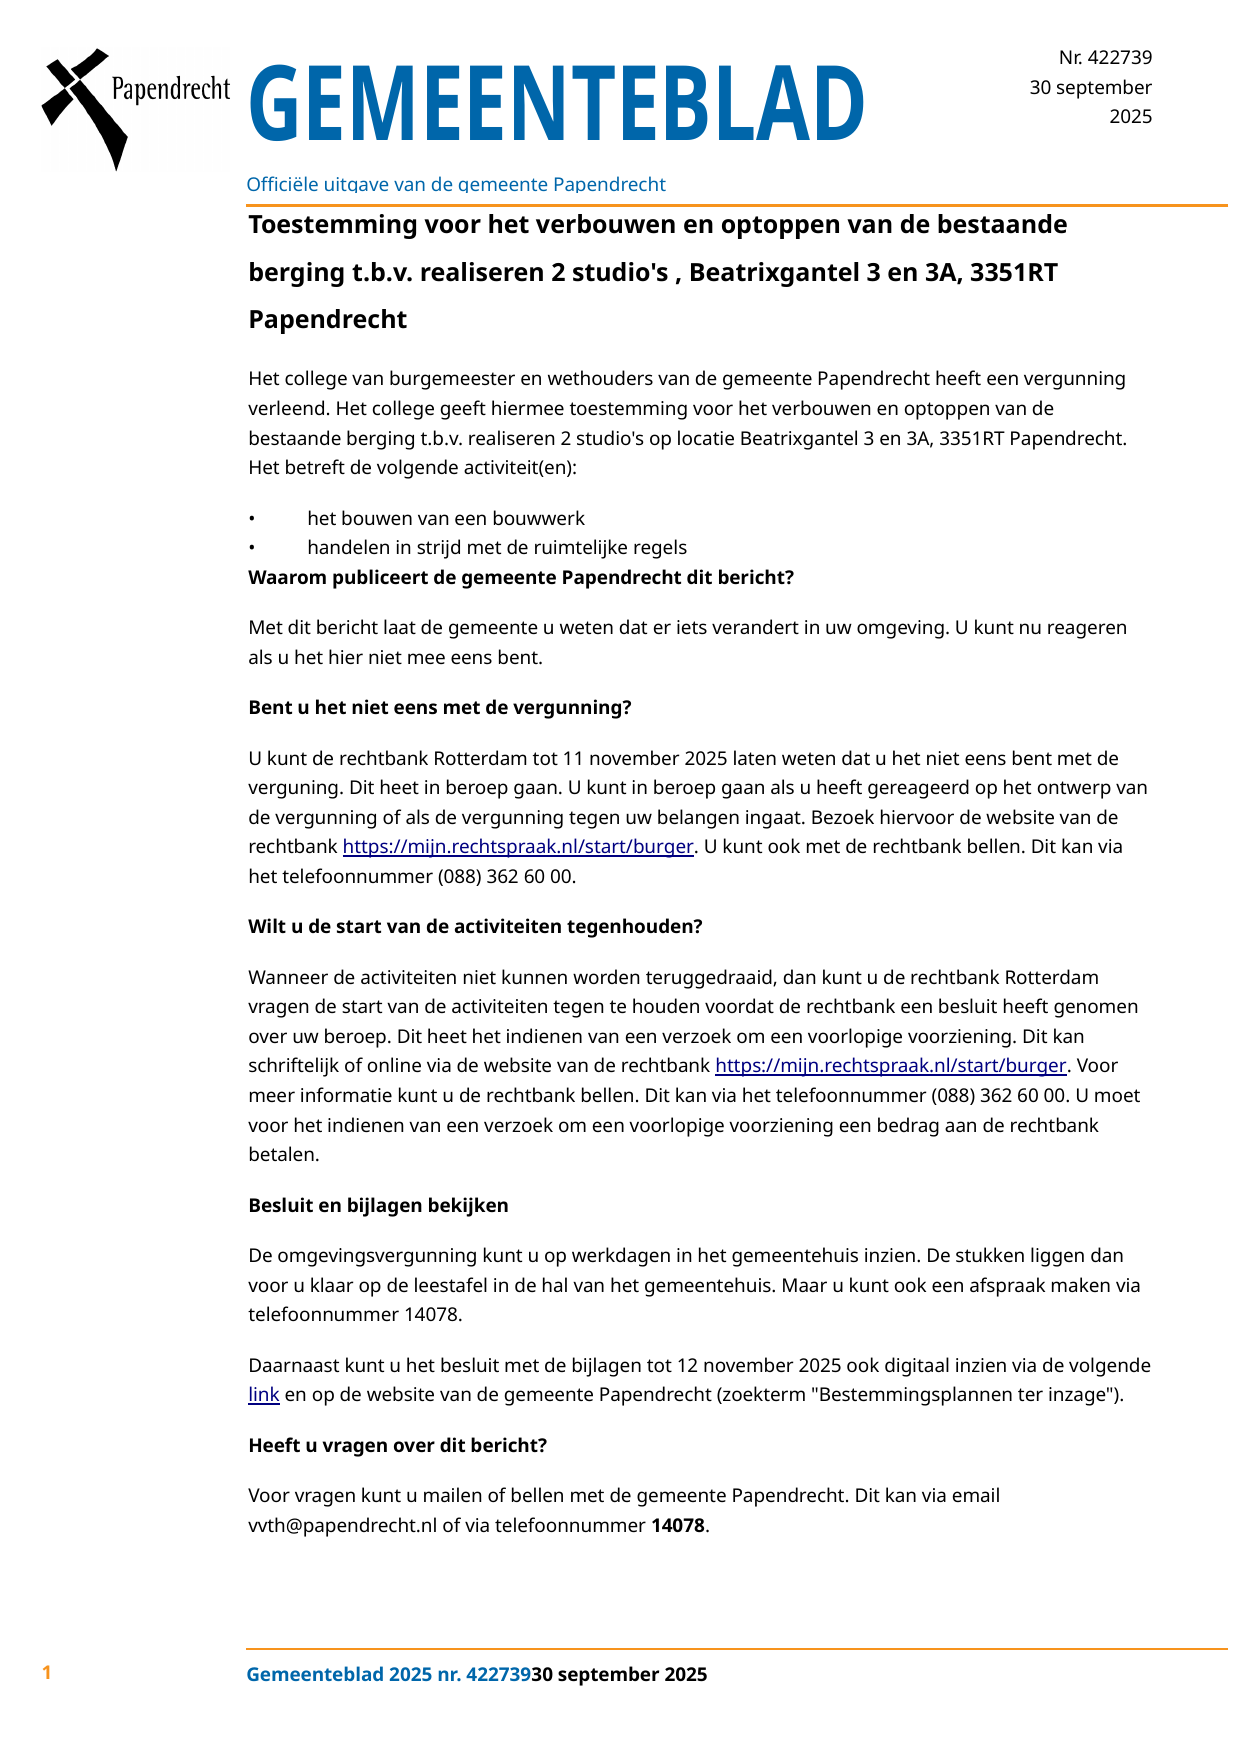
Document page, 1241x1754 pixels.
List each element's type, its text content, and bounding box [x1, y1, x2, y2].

text Bent u het niet eens met de vergunning? [248, 694, 1152, 720]
text Wanneer de activiteiten niet kunnen worden teruggedraaid, dan kunt u de rechtbank Rotterdam vragen de start van de activiteiten tegen te houden voordat de rechtbank een besluit heeft genomen over uw beroep. Dit heet het indienen van een verzoek om een voorlopige voorziening. Dit kan schriftelijk of online via de website van de rechtbank https://mijn.rechtspraak.nl/start/burger. Voor meer informatie kunt u de rechtbank bellen. Dit kan via het telefoonnummer (088) 362 60 00. U moet voor het indienen van een verzoek om een voorlopige voorziening een bedrag aan de rechtbank betalen. [248, 964, 1152, 1167]
list handelen in strijd met de ruimtelijke regels [248, 534, 1152, 560]
text Daarnaast kunt u het besluit met de bijlagen tot 12 november 2025 ook digitaal inzien via de volgende link en op de website van de gemeente Papendrecht (zoekterm "Bestemmingsplannen ter inzage"). [248, 1352, 1152, 1407]
text Toestemming voor het verbouwen en optoppen van de bestaande berging t.b.v. realiseren 2 studio's , Beatrixgantel 3 en 3A, 3351RT Papendrecht [248, 207, 1152, 336]
list het bouwen van een bouwwerk [248, 505, 1152, 530]
text Met dit bericht laat de gemeente u weten dat er iets verandert in uw omgeving. U kunt nu reageren als u het hier niet mee eens bent. [248, 614, 1152, 669]
text Besluit en bijlagen bekijken [248, 1192, 1152, 1217]
text Het college van burgemeester en wethouders van de gemeente Papendrecht heeft een vergunning verleend. Het college geeft hiermee toestemming voor het verbouwen en optoppen van de bestaande berging t.b.v. realiseren 2 studio's op locatie Beatrixgantel 3 en 3A, 3351RT Papendrecht. Het betreft de volgende activiteit(en): [248, 366, 1152, 480]
text De omgevingsvergunning kunt u op werkdagen in het gemeentehuis inzien. De stukken liggen dan voor u klaar op de leestafel in de hal van het gemeentehuis. Maar u kunt ook een afspraak maken via telefoonnummer 14078. [248, 1242, 1152, 1327]
text U kunt de rechtbank Rotterdam tot 11 november 2025 laten weten dat u het niet eens bent met de verguning. Dit heet in beroep gaan. U kunt in beroep gaan als u heeft gereageerd op het ontwerp van de vergunning of als de vergunning tegen uw belangen ingaat. Bezoek hiervoor de website van de rechtbank https://mijn.rechtspraak.nl/start/burger. U kunt ook met de rechtbank bellen. Dit kan via het telefoonnummer (088) 362 60 00. [248, 745, 1152, 889]
text Waarom publiceert de gemeente Papendrecht dit bericht? [248, 564, 1152, 589]
text Wilt u de start van de activiteiten tegenhouden? [248, 913, 1152, 939]
picture [41, 47, 231, 172]
text Voor vragen kunt u mailen of bellen met de gemeente Papendrecht. Dit kan via email vvth@papendrecht.nl of via telefoonnummer 14078. [248, 1482, 1152, 1537]
text Heeft u vragen over dit bericht? [248, 1432, 1152, 1457]
